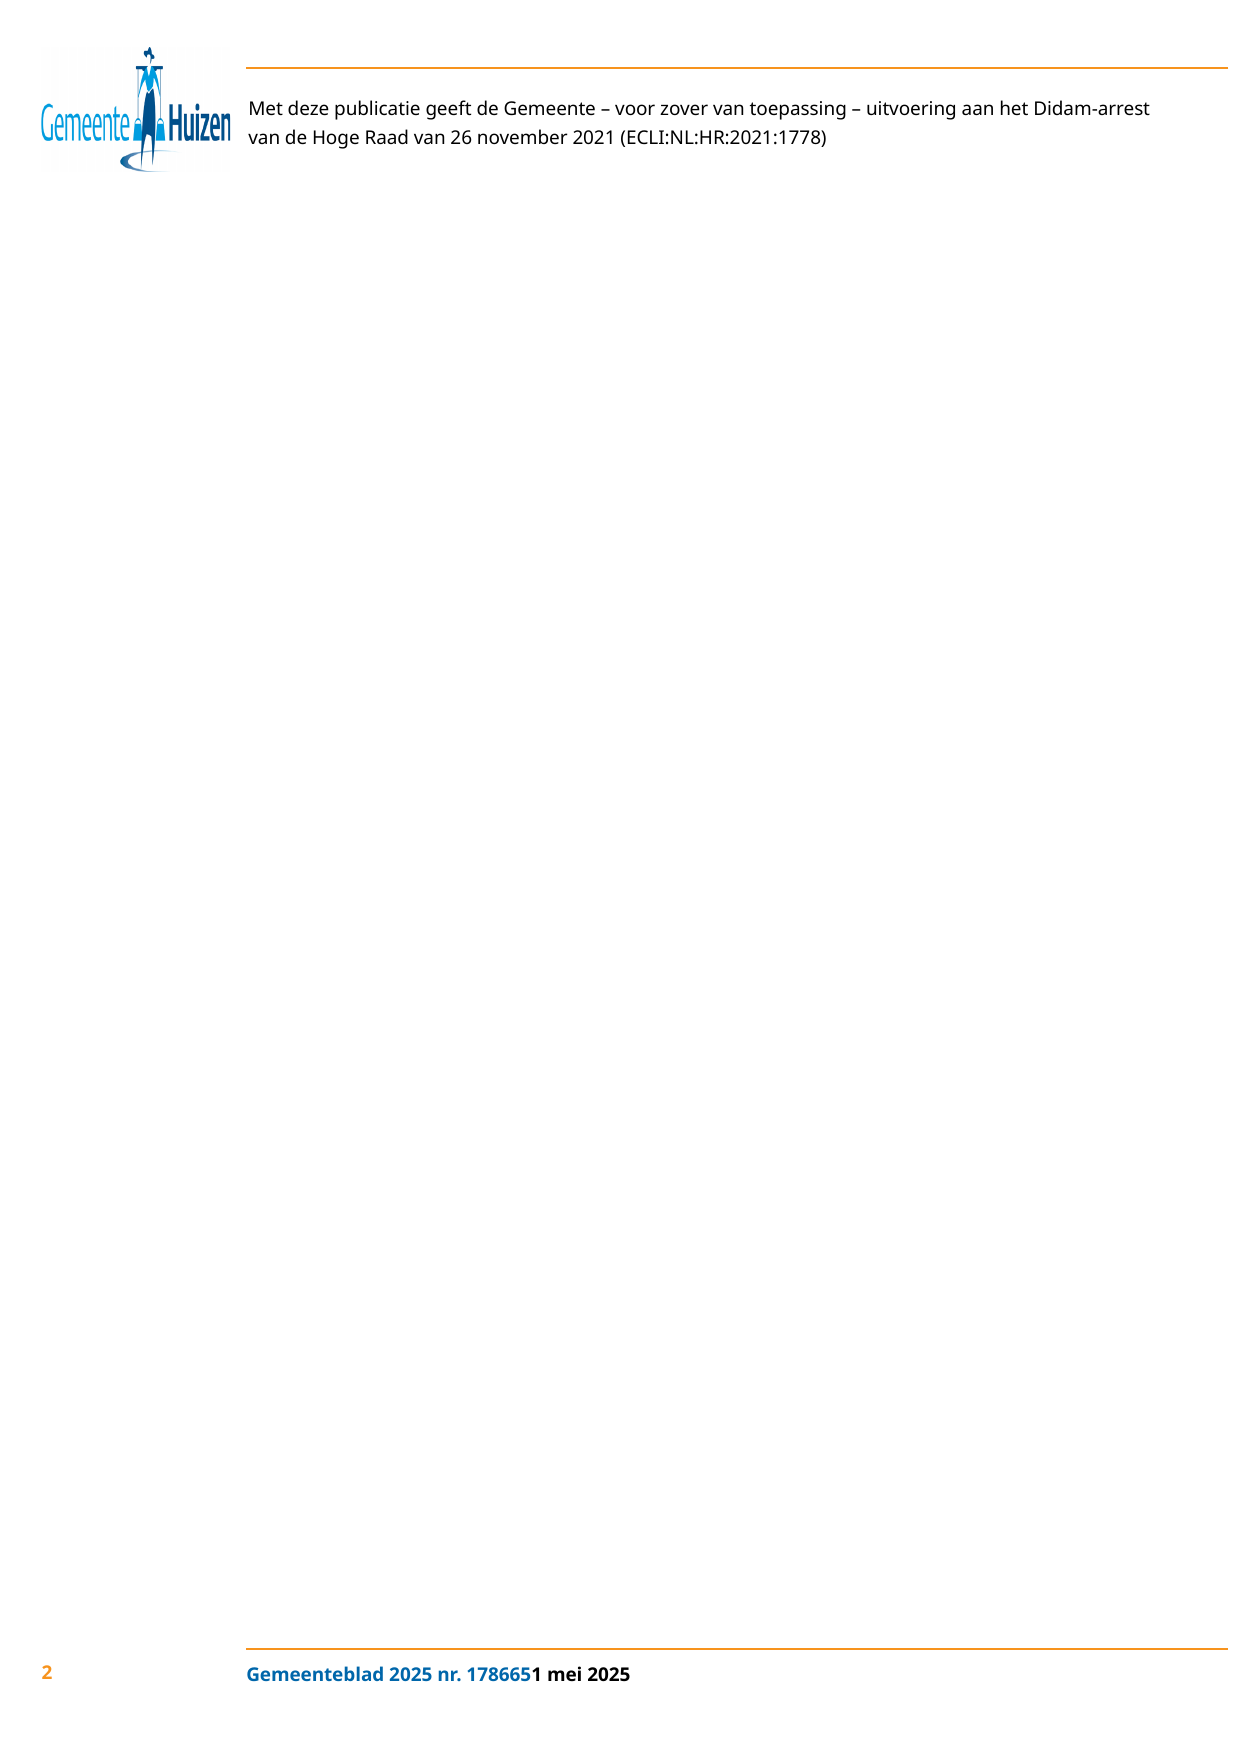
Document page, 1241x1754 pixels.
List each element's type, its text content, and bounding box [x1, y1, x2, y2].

text Met deze publicatie geeft de Gemeente – voor zover van toepassing – uitvoering aan het Didam-arrest van de Hoge Raad van 26 november 2021 (ECLI:NL:HR:2021:1778) [248, 95, 1152, 150]
picture [41, 47, 231, 172]
